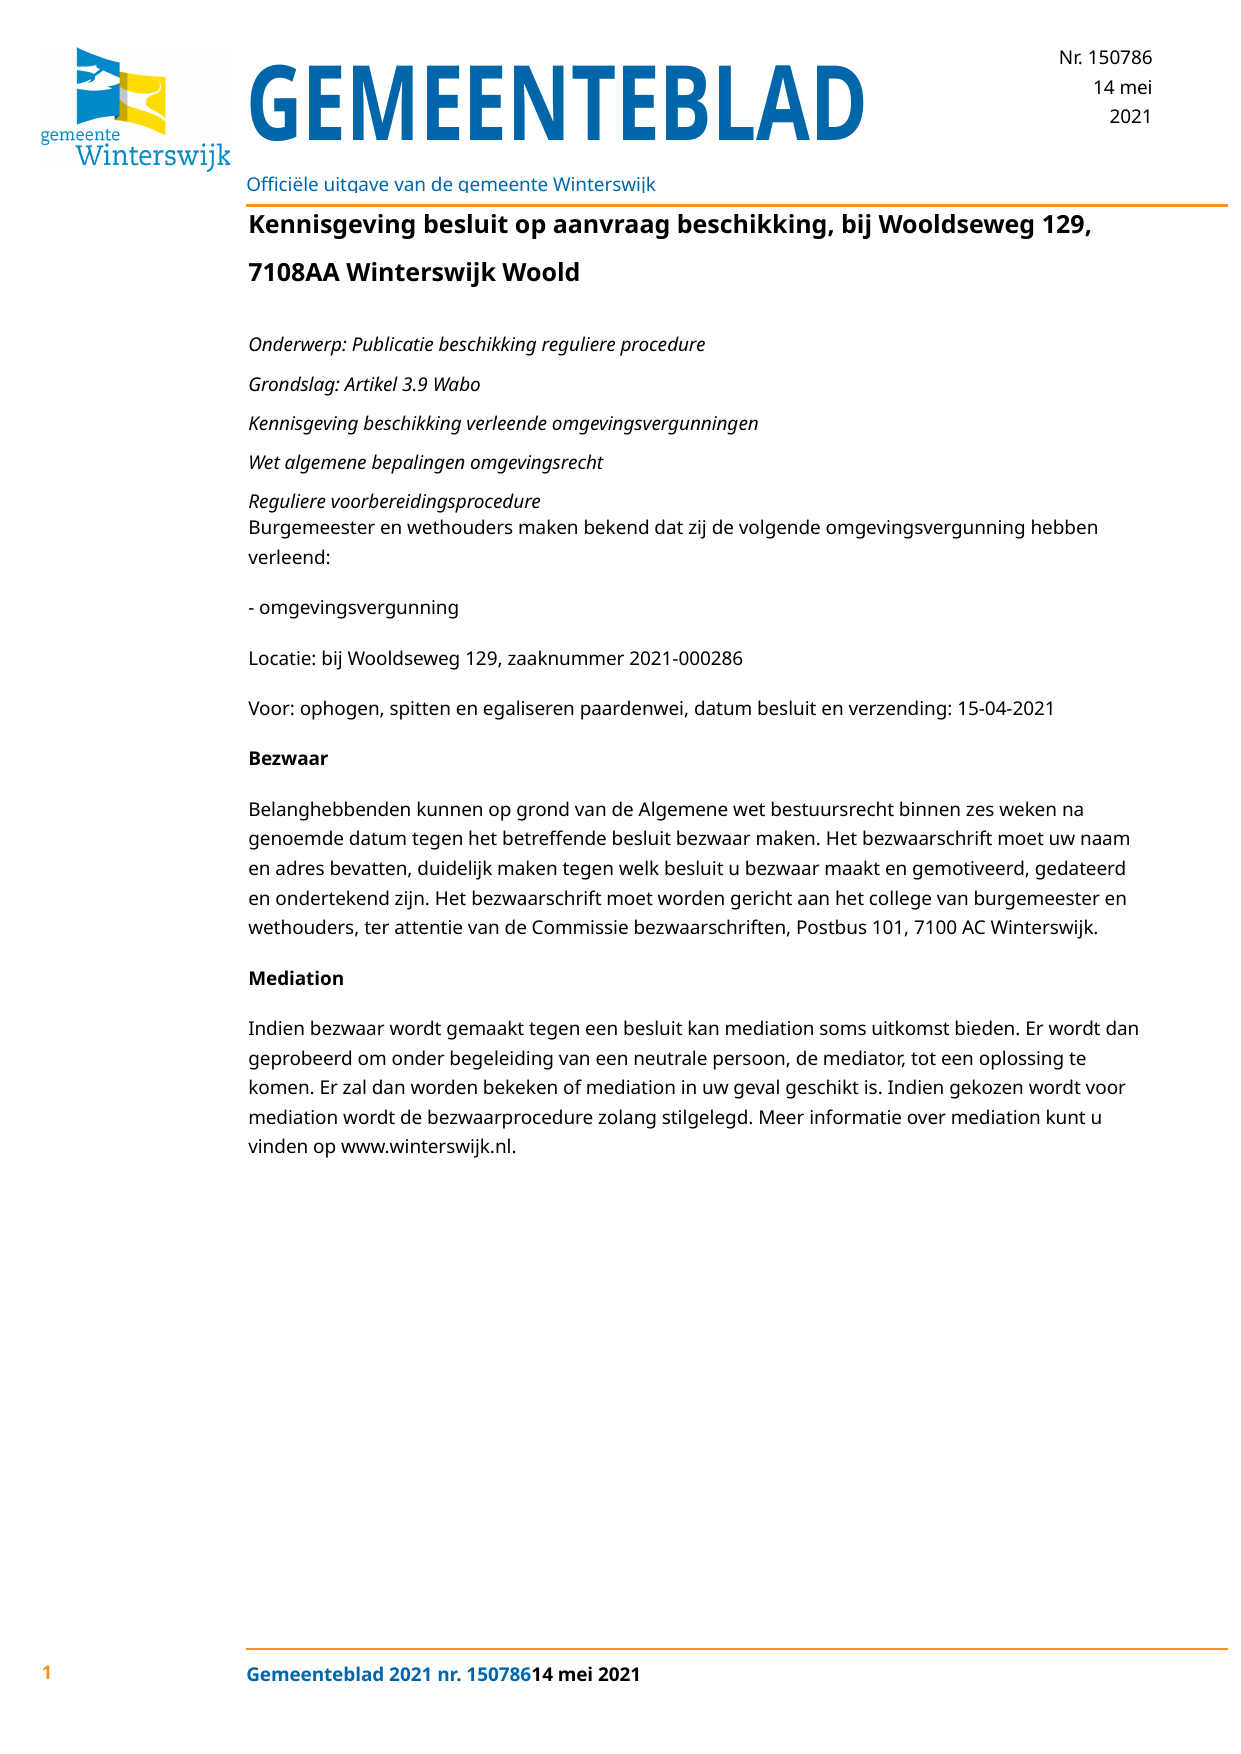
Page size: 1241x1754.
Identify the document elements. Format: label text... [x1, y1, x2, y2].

text Kennisgeving beschikking verleende omgevingsvergunningen [248, 410, 1152, 436]
text Onderwerp: Publicatie beschikking reguliere procedure [248, 331, 1152, 357]
text Bezwaar [248, 746, 1152, 771]
text Reguliere voorbereidingsprocedure [248, 488, 1152, 514]
picture [41, 47, 231, 172]
text Mediation [248, 965, 1152, 990]
text Locatie: bij Wooldseweg 129, zaaknummer 2021-000286 [248, 645, 1152, 670]
text Burgemeester en wethouders maken bekend dat zij de volgende omgevingsvergunning hebben verleend: [248, 514, 1152, 569]
picture [225, 153, 231, 162]
text Voor: ophogen, spitten en egaliseren paardenwei, datum besluit en verzending: 15-04-2021 [248, 695, 1152, 721]
text Kennisgeving besluit op aanvraag beschikking, bij Wooldseweg 129, 7108AA Winterswijk Woold [248, 207, 1152, 288]
text - omgevingsvergunning [248, 594, 1152, 620]
text Grondslag: Artikel 3.9 Wabo [248, 371, 1152, 396]
text Belanghebbenden kunnen op grond van de Algemene wet bestuursrecht binnen zes weken na genoemde datum tegen het betreffende besluit bezwaar maken. Het bezwaarschrift moet uw naam en adres bevatten, duidelijk maken tegen welk besluit u bezwaar maakt en gemotiveerd, gedateerd en ondertekend zijn. Het bezwaarschrift moet worden gericht aan het college van burgemeester en wethouders, ter attentie van de Commissie bezwaarschriften, Postbus 101, 7100 AC Winterswijk. [248, 796, 1152, 940]
text Wet algemene bepalingen omgevingsrecht [248, 449, 1152, 475]
text Indien bezwaar wordt gemaakt tegen een besluit kan mediation soms uitkomst bieden. Er wordt dan geprobeerd om onder begeleiding van een neutrale persoon, de mediator, tot een oplossing te komen. Er zal dan worden bekeken of mediation in uw geval geschikt is. Indien gekozen wordt voor mediation wordt de bezwaarprocedure zolang stilgelegd. Meer informatie over mediation kunt u vinden op www.winterswijk.nl. [248, 1015, 1152, 1159]
